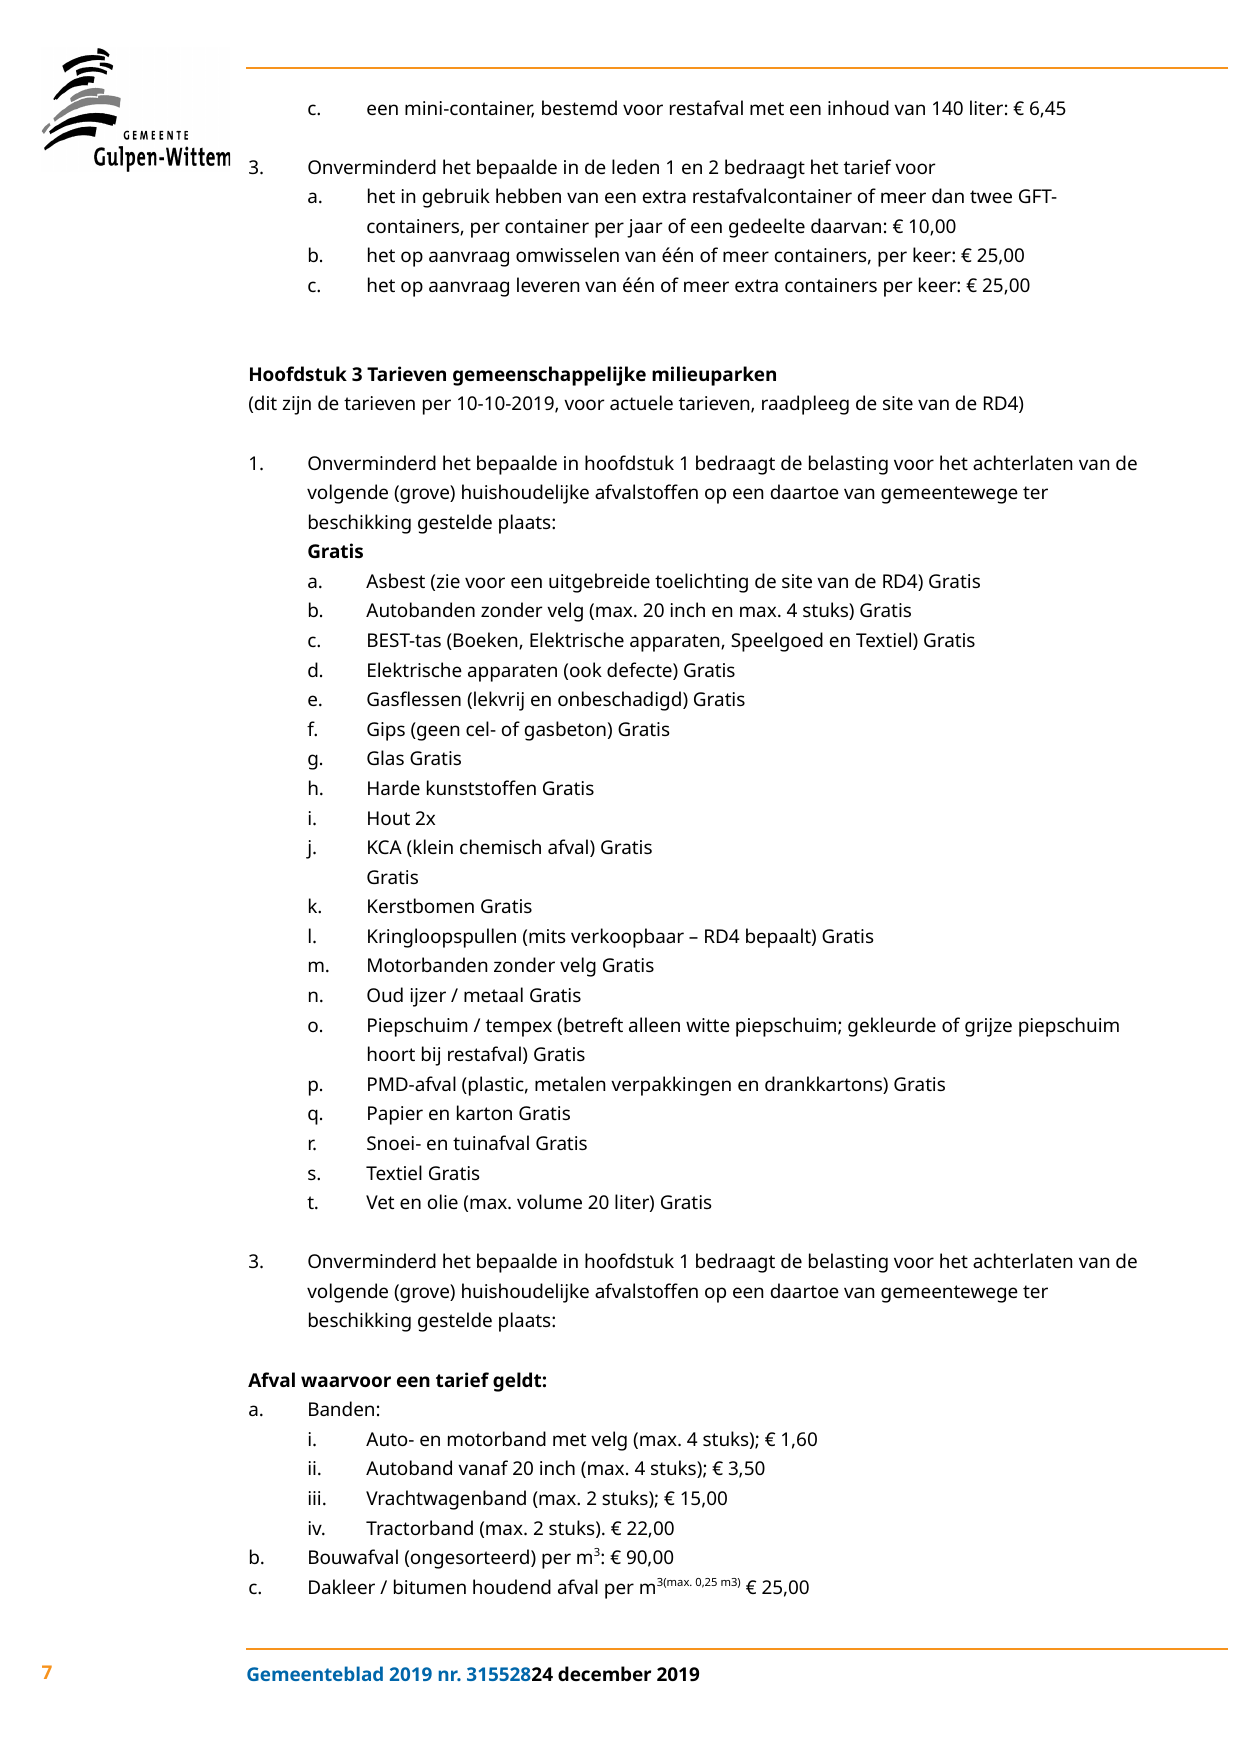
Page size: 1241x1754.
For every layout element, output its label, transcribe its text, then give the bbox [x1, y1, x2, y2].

text (dit zijn de tarieven per 10-10-2019, voor actuele tarieven, raadpleeg de site van de RD4) [248, 391, 1152, 416]
list het op aanvraag omwisselen van één of meer containers, per keer: € 25,00 [307, 243, 1152, 268]
list Autoband vanaf 20 inch (max. 4 stuks); € 3,50 [307, 1456, 1152, 1481]
list Gips (geen cel- of gasbeton) Gratis [307, 716, 1152, 742]
list Bouwafval (ongesorteerd) per m3: € 90,00 [248, 1544, 1152, 1570]
list Harde kunststoffen Gratis [307, 775, 1152, 801]
list Papier en karton Gratis [307, 1101, 1152, 1126]
list Vet en olie (max. volume 20 liter) Gratis [307, 1189, 1152, 1215]
list het in gebruik hebben van een extra restafvalcontainer of meer dan twee GFT-containers, per container per jaar of een gedeelte daarvan: € 10,00 [307, 183, 1152, 239]
list Onverminderd het bepaalde in hoofdstuk 1 bedraagt de belasting voor het achterlaten van de volgende (grove) huishoudelijke afvalstoffen op een daartoe van gemeentewege ter beschikking gestelde plaats: [248, 1248, 1152, 1333]
list KCA (klein chemisch afval) Gratis [307, 834, 1152, 860]
list Snoei- en tuinafval Gratis [307, 1130, 1152, 1156]
text Afval waarvoor een tarief geldt: [248, 1367, 1152, 1393]
list Elektrische apparaten (ook defecte) Gratis [307, 657, 1152, 683]
list Gratis [307, 864, 1152, 890]
list Piepschuim / tempex (betreft alleen witte piepschuim; gekleurde of grijze piepschuim hoort bij restafval) Gratis [307, 1012, 1152, 1067]
list PMD-afval (plastic, metalen verpakkingen en drankkartons) Gratis [307, 1071, 1152, 1097]
list Gratis [248, 538, 1152, 564]
list Auto- en motorband met velg (max. 4 stuks); € 1,60 [307, 1426, 1152, 1452]
list Banden: [248, 1396, 1152, 1422]
list Asbest (zie voor een uitgebreide toelichting de site van de RD4) Gratis [307, 568, 1152, 594]
list Kerstbomen Gratis [307, 893, 1152, 919]
list Kringloopspullen (mits verkoopbaar – RD4 bepaalt) Gratis [307, 923, 1152, 949]
list Oud ijzer / metaal Gratis [307, 982, 1152, 1008]
list Vrachtwagenband (max. 2 stuks); € 15,00 [307, 1485, 1152, 1511]
list Onverminderd het bepaalde in hoofdstuk 1 bedraagt de belasting voor het achterlaten van de volgende (grove) huishoudelijke afvalstoffen op een daartoe van gemeentewege ter beschikking gestelde plaats: [248, 450, 1152, 535]
list Autobanden zonder velg (max. 20 inch en max. 4 stuks) Gratis [307, 598, 1152, 623]
list Tractorband (max. 2 stuks). € 22,00 [307, 1515, 1152, 1541]
text Hoofdstuk 3 Tarieven gemeenschappelijke milieuparken [248, 361, 1152, 387]
list Dakleer / bitumen houdend afval per m3(max. 0,25 m3) € 25,00 [248, 1574, 1152, 1600]
picture [41, 47, 231, 172]
list Hout 2x [307, 805, 1152, 831]
list Textiel Gratis [307, 1160, 1152, 1186]
list Onverminderd het bepaalde in de leden 1 en 2 bedraagt het tarief voor [248, 154, 1152, 180]
list BEST-tas (Boeken, Elektrische apparaten, Speelgoed en Textiel) Gratis [307, 627, 1152, 653]
list Gasflessen (lekvrij en onbeschadigd) Gratis [307, 686, 1152, 712]
list het op aanvraag leveren van één of meer extra containers per keer: € 25,00 [307, 272, 1152, 298]
list een mini-container, bestemd voor restafval met een inhoud van 140 liter: € 6,45 [307, 95, 1152, 121]
list Motorbanden zonder velg Gratis [307, 953, 1152, 978]
list Glas Gratis [307, 746, 1152, 771]
